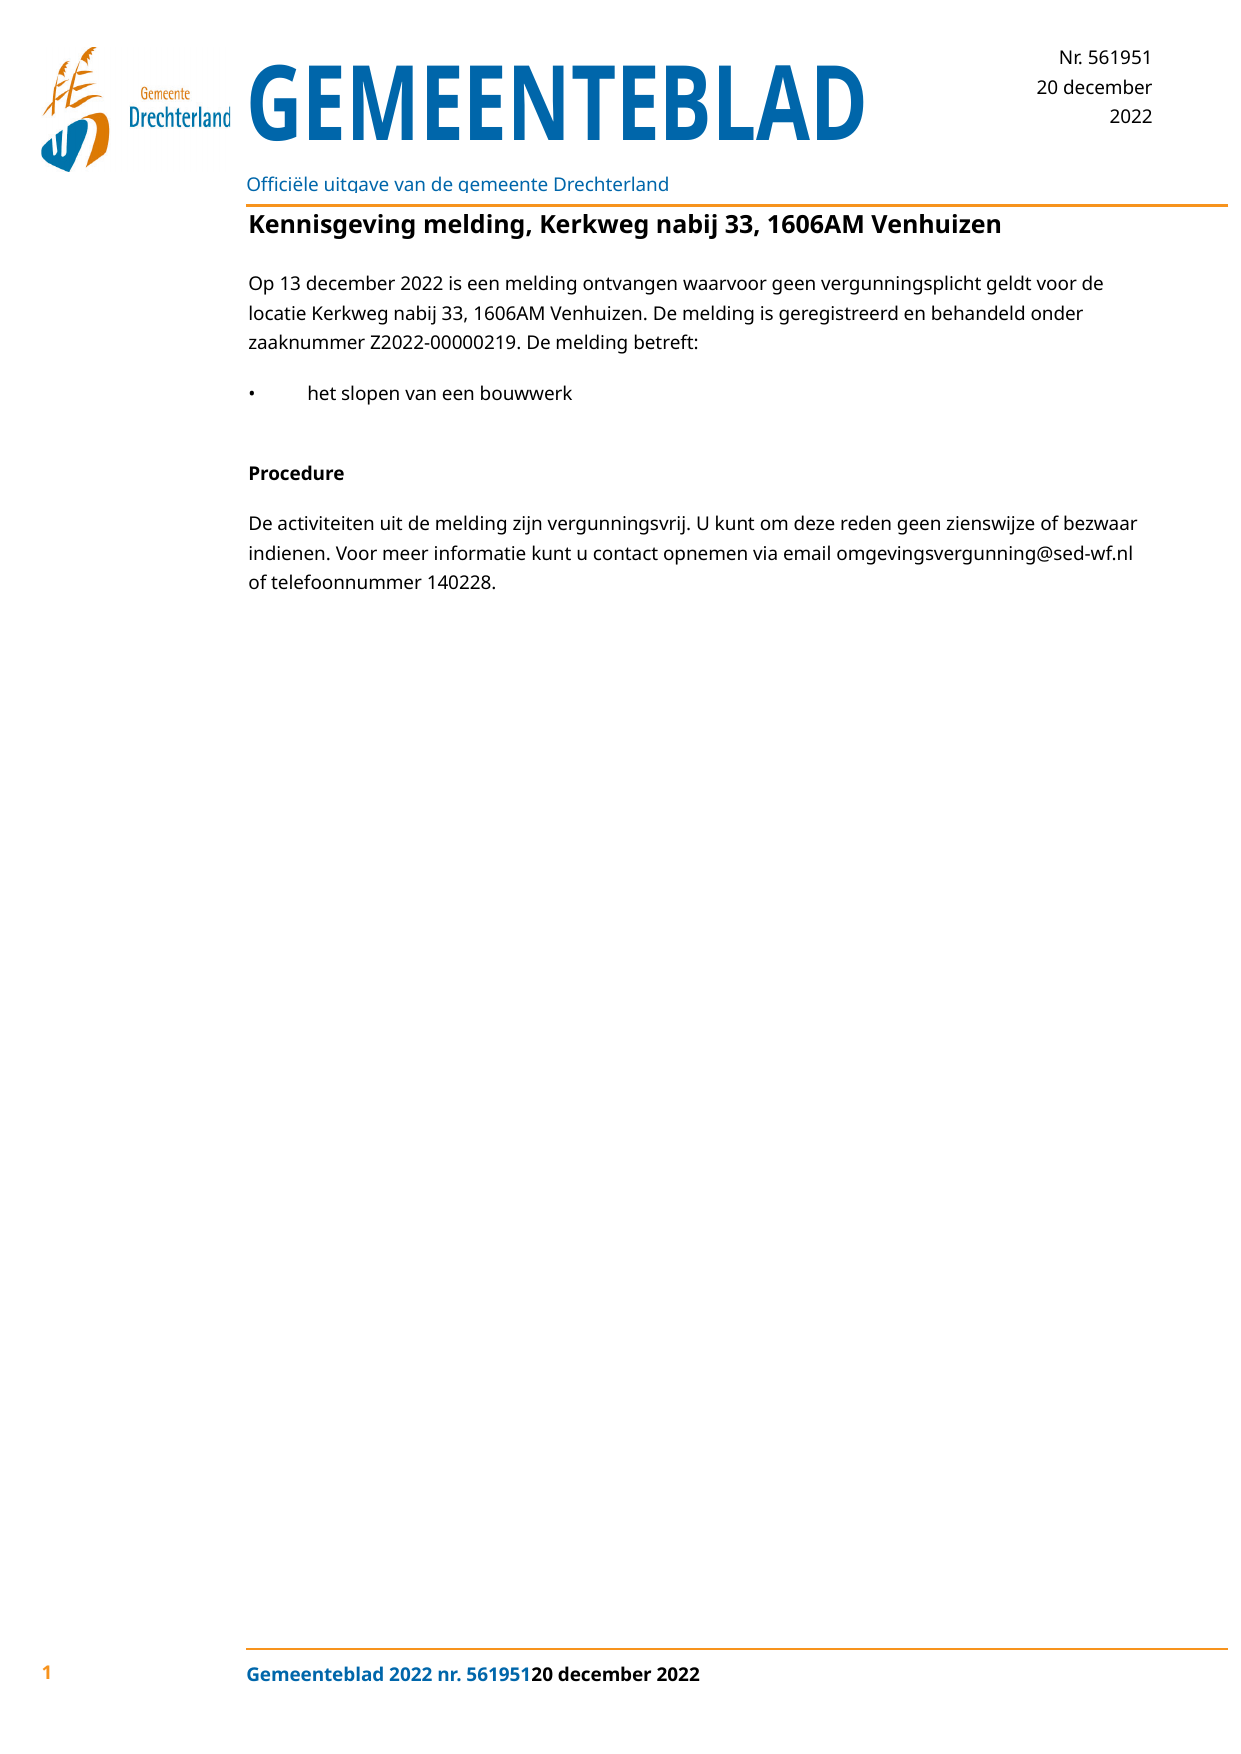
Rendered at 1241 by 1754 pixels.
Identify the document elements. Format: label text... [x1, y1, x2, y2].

picture [226, 115, 231, 124]
text Kennisgeving melding, Kerkweg nabij 33, 1606AM Venhuizen [248, 207, 1152, 241]
picture [41, 47, 231, 172]
text Op 13 december 2022 is een melding ontvangen waarvoor geen vergunningsplicht geldt voor de locatie Kerkweg nabij 33, 1606AM Venhuizen. De melding is geregistreerd en behandeld onder zaaknummer Z2022-00000219. De melding betreft: [248, 270, 1152, 355]
text De activiteiten uit de melding zijn vergunningsvrij. U kunt om deze reden geen zienswijze of bezwaar indienen. Voor meer informatie kunt u contact opnemen via email omgevingsvergunning@sed-wf.nl of telefoonnummer 140228. [248, 510, 1152, 595]
text Procedure [248, 460, 1152, 486]
picture [41, 158, 64, 172]
list het slopen van een bouwwerk [248, 380, 1152, 406]
